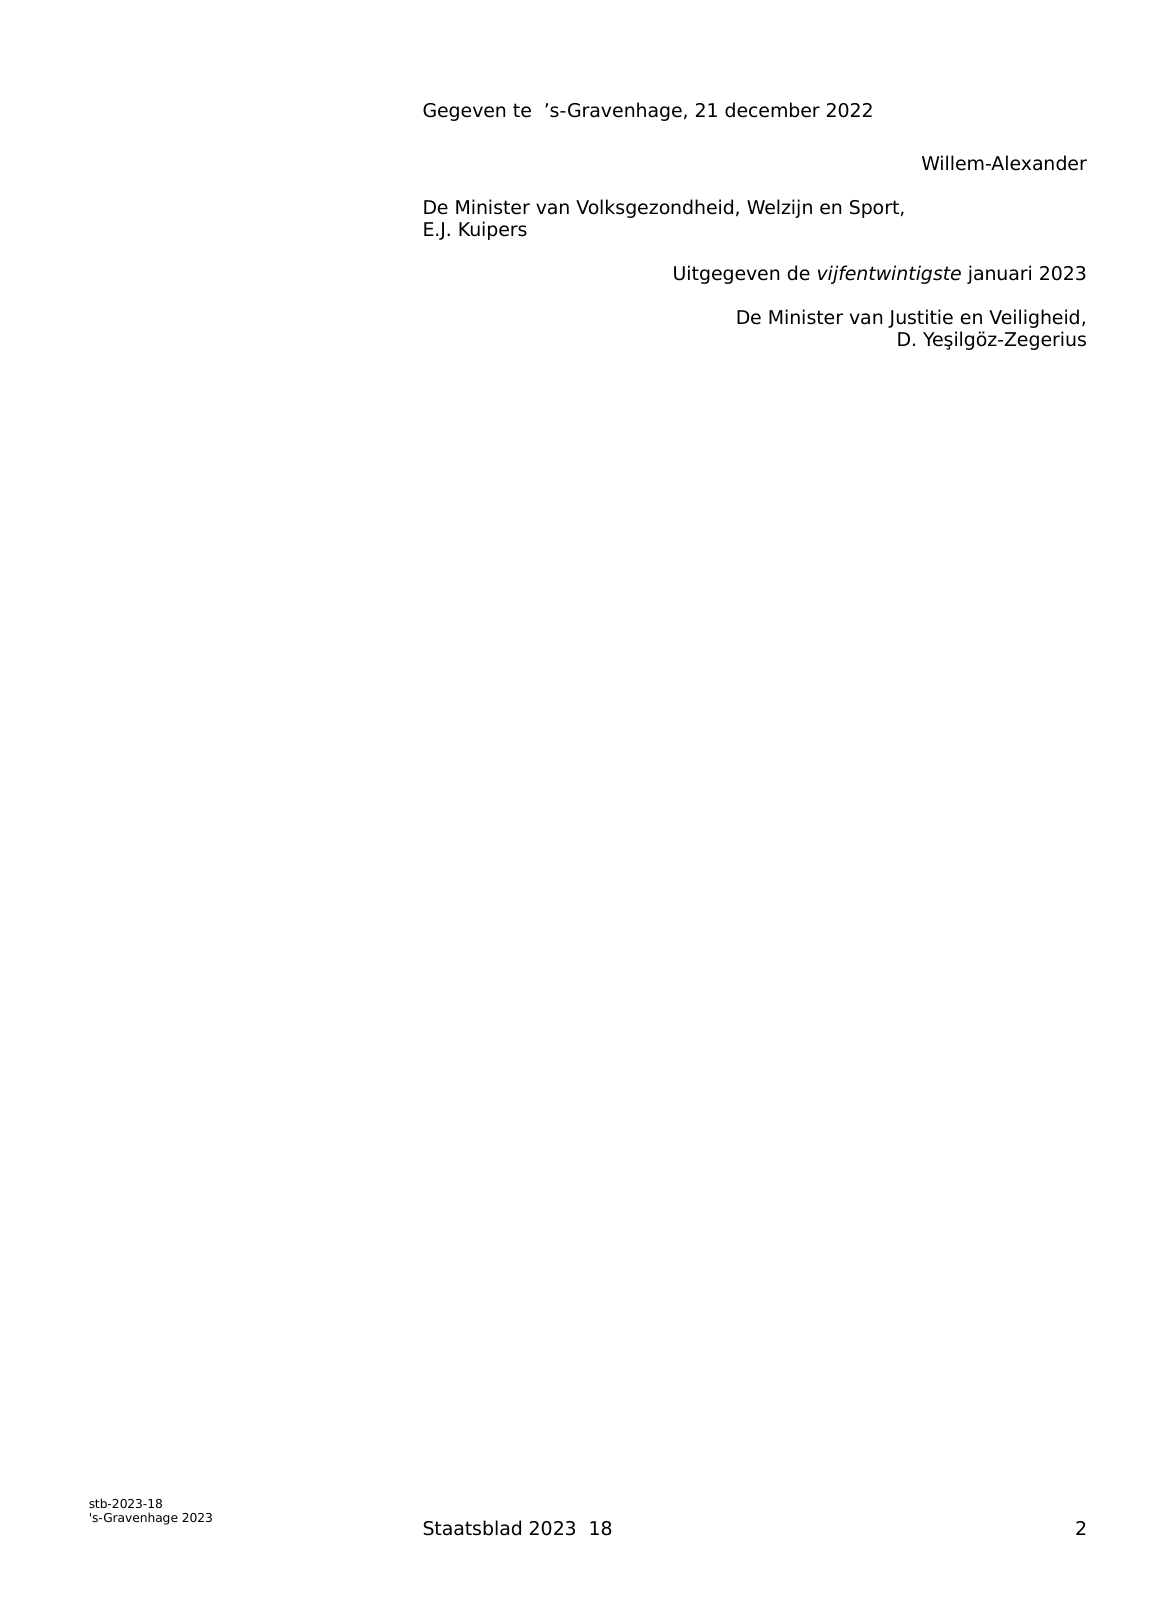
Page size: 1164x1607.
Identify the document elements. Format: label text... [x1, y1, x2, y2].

text Willem-Alexander [422, 152, 1087, 174]
text 's-Gravenhage 2023 [88, 1511, 323, 1525]
text Uitgegeven de vijfentwintigste januari 2023 [422, 263, 1087, 285]
text stb-2023-18 [88, 1497, 323, 1511]
text De Minister van Volksgezondheid, Welzijn en Sport, E.J. Kuipers [422, 197, 1087, 241]
text De Minister van Justitie en Veiligheid, D. Yeşilgöz-Zegerius [422, 307, 1087, 351]
text Gegeven te ’s-Gravenhage, 21 december 2022 [422, 100, 1087, 122]
